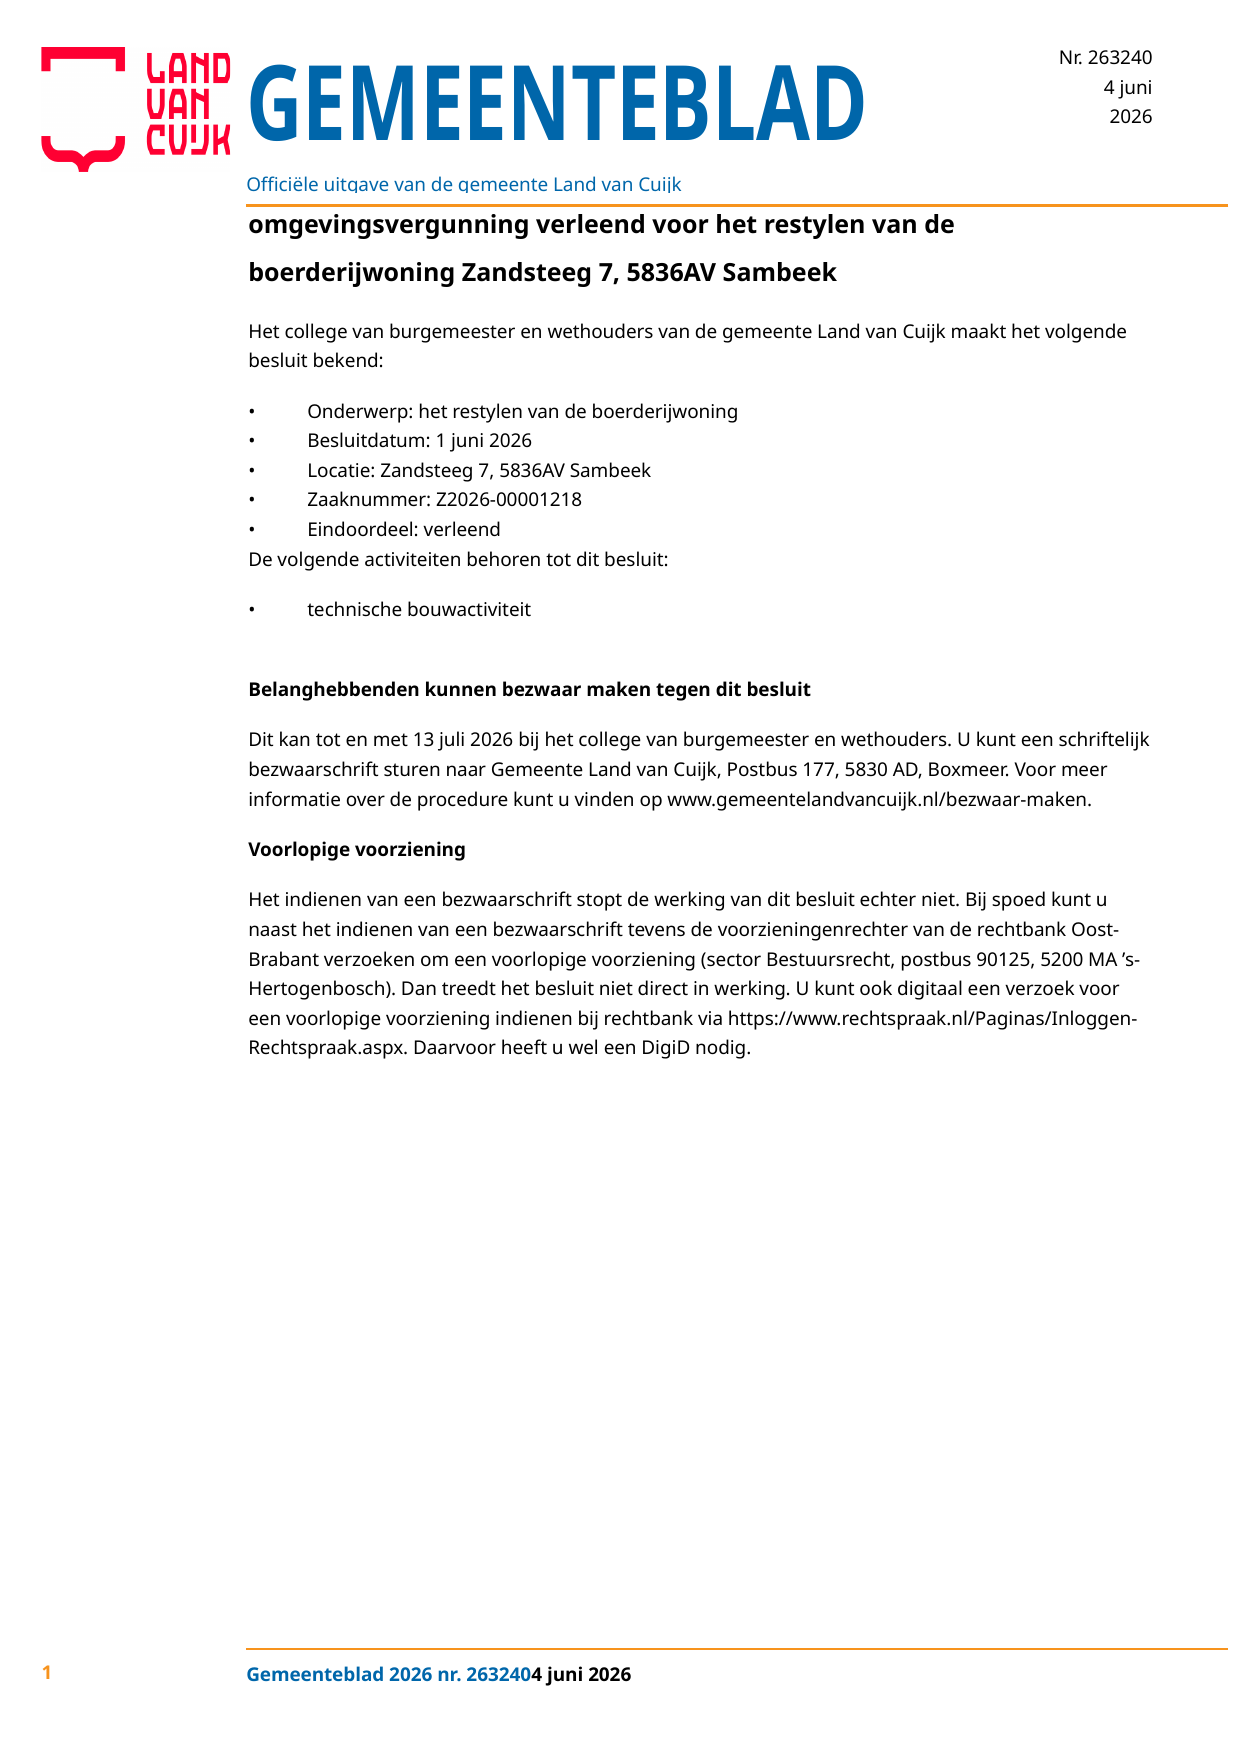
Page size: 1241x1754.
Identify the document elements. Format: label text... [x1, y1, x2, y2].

picture [41, 47, 231, 172]
list Onderwerp: het restylen van de boerderijwoning [248, 398, 1152, 424]
text Voorlopige voorziening [248, 836, 1152, 862]
text omgevingsvergunning verleend voor het restylen van de boerderijwoning Zandsteeg 7, 5836AV Sambeek [248, 207, 1152, 288]
text Het indienen van een bezwaarschrift stopt de werking van dit besluit echter niet. Bij spoed kunt u naast het indienen van een bezwaarschrift tevens de voorzieningenrechter van de rechtbank Oost-Brabant verzoeken om een voorlopige voorziening (sector Bestuursrecht, postbus 90125, 5200 MA ’s-Hertogenbosch). Dan treedt het besluit niet direct in werking. U kunt ook digitaal een verzoek voor een voorlopige voorziening indienen bij rechtbank via https://www.rechtspraak.nl/Paginas/Inloggen-Rechtspraak.aspx. Daarvoor heeft u wel een DigiD nodig. [248, 887, 1152, 1060]
list technische bouwactiviteit [248, 596, 1152, 622]
list Zaaknummer: Z2026-00001218 [248, 487, 1152, 512]
text De volgende activiteiten behoren tot dit besluit: [248, 546, 1152, 572]
text Belanghebbenden kunnen bezwaar maken tegen dit besluit [248, 676, 1152, 702]
list Locatie: Zandsteeg 7, 5836AV Sambeek [248, 457, 1152, 483]
list Eindoordeel: verleend [248, 516, 1152, 542]
text Het college van burgemeester en wethouders van de gemeente Land van Cuijk maakt het volgende besluit bekend: [248, 318, 1152, 373]
text Dit kan tot en met 13 juli 2026 bij het college van burgemeester en wethouders. U kunt een schriftelijk bezwaarschrift sturen naar Gemeente Land van Cuijk, Postbus 177, 5830 AD, Boxmeer. Voor meer informatie over de procedure kunt u vinden op www.gemeentelandvancuijk.nl/bezwaar-maken. [248, 727, 1152, 812]
list Besluitdatum: 1 juni 2026 [248, 427, 1152, 453]
